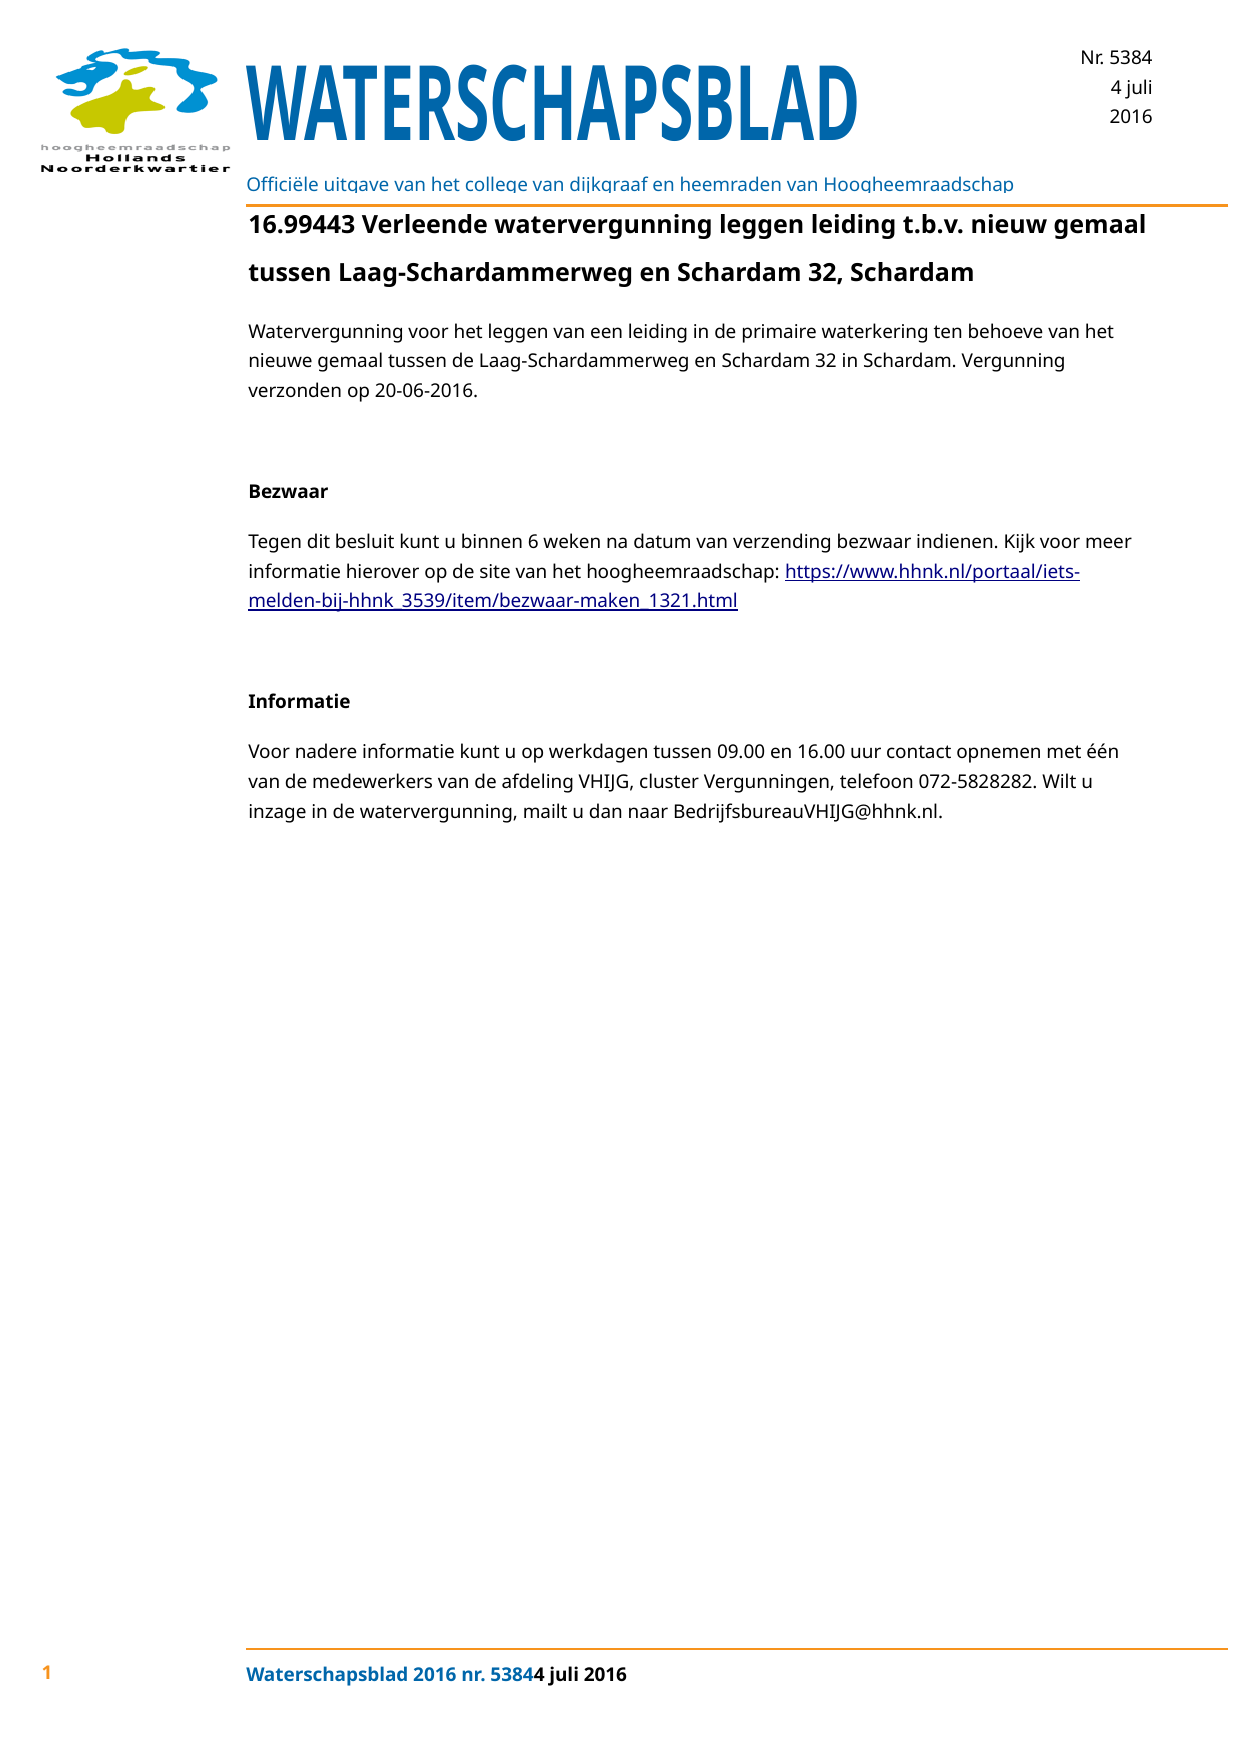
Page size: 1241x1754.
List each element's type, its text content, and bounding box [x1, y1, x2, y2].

text 16.99443 Verleende watervergunning leggen leiding t.b.v. nieuw gemaal tussen Laag-Schardammerweg en Schardam 32, Schardam [248, 207, 1152, 288]
text Voor nadere informatie kunt u op werkdagen tussen 09.00 en 16.00 uur contact opnemen met één van de medewerkers van de afdeling VHIJG, cluster Vergunningen, telefoon 072-5828282. Wilt u inzage in de watervergunning, mailt u dan naar BedrijfsbureauVHIJG@hhnk.nl. [248, 739, 1152, 824]
text Informatie [248, 688, 1152, 714]
text Watervergunning voor het leggen van een leiding in de primaire waterkering ten behoeve van het nieuwe gemaal tussen de Laag-Schardammerweg en Schardam 32 in Schardam. Vergunning verzonden op 20-06-2016. [248, 318, 1152, 403]
picture [41, 47, 231, 172]
text Bezwaar [248, 478, 1152, 504]
text Tegen dit besluit kunt u binnen 6 weken na datum van verzending bezwaar indienen. Kijk voor meer informatie hierover op de site van het hoogheemraadschap: https://www.hhnk.nl/portaal/iets-melden-bij-hhnk_3539/item/bezwaar-maken_1321.html [248, 528, 1152, 613]
